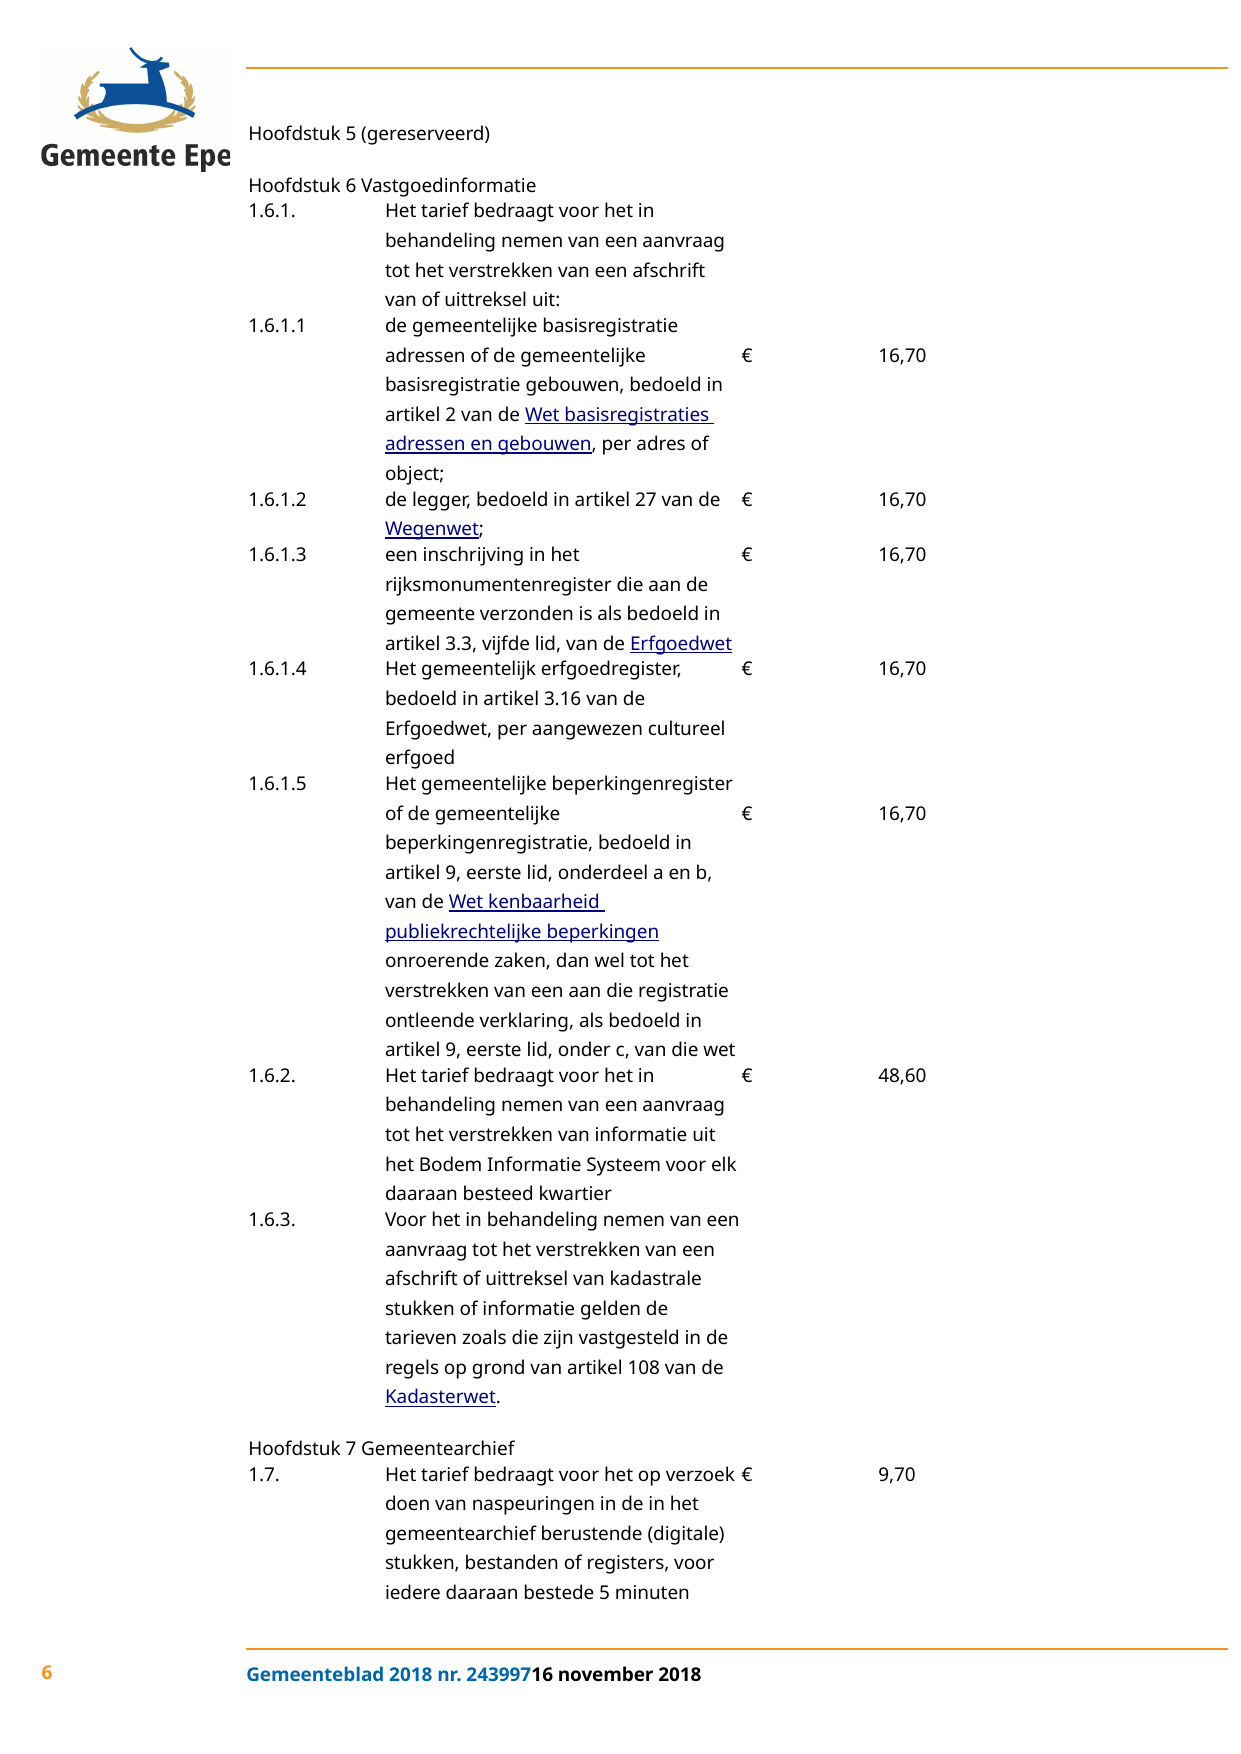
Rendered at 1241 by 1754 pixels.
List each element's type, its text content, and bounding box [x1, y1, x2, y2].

table_cell Hoofdstuk 7 Gemeentearchief [248, 1435, 1015, 1461]
table_cell [248, 1409, 385, 1435]
table_cell € [741, 656, 878, 770]
table_cell 1.6.1.2 [248, 486, 385, 541]
table_cell 1.7. [248, 1461, 385, 1605]
table_cell een inschrijving in het rijksmonumentenregister die aan de gemeente verzonden is als bedoeld in artikel 3.3, vijfde lid, van de Erfgoedwet [385, 541, 741, 656]
table_cell € [741, 1062, 878, 1206]
table_cell de legger, bedoeld in artikel 27 van de Wegenwet; [385, 486, 741, 541]
table_cell [741, 1206, 878, 1409]
table_cell 9,70 [878, 1461, 1015, 1605]
table_cell 1.6.1.1 [248, 312, 385, 486]
table_cell Het gemeentelijke beperkingenregister of de gemeentelijke beperkingenregistratie, bedoeld in artikel 9, eerste lid, onderdeel a en b, van de Wet kenbaarheid publiekrechtelijke beperkingen onroerende zaken, dan wel tot het verstrekken van een aan die registratie ontleende verklaring, als bedoeld in artikel 9, eerste lid, onder c, van die wet [385, 770, 741, 1062]
table_cell 1.6.1.3 [248, 541, 385, 656]
table_cell Het tarief bedraagt voor het in behandeling nemen van een aanvraag tot het verstrekken van een afschrift van of uittreksel uit: [385, 198, 741, 312]
table_cell 16,70 [878, 770, 1015, 1062]
table_cell [385, 1409, 741, 1435]
table_cell [385, 95, 741, 121]
table_cell [878, 198, 1015, 312]
table_cell 16,70 [878, 486, 1015, 541]
table_cell Het tarief bedraagt voor het in behandeling nemen van een aanvraag tot het verstrekken van informatie uit het Bodem Informatie Systeem voor elk daaraan besteed kwartier [385, 1062, 741, 1206]
table_cell [741, 146, 878, 172]
table_cell Het tarief bedraagt voor het op verzoek doen van naspeuringen in de in het gemeentearchief berustende (digitale) stukken, bestanden of registers, voor iedere daaraan bestede 5 minuten [385, 1461, 741, 1605]
table_cell € [741, 486, 878, 541]
table_cell 1.6.1. [248, 198, 385, 312]
table_cell [878, 1409, 1015, 1435]
table_cell € [741, 312, 878, 486]
table_cell Hoofdstuk 5 (gereserveerd) [248, 121, 1015, 146]
table_cell [741, 198, 878, 312]
table_cell [248, 146, 385, 172]
table_cell [878, 1206, 1015, 1409]
picture [41, 47, 231, 172]
table_cell [741, 95, 878, 121]
table_cell 16,70 [878, 312, 1015, 486]
table_cell [385, 146, 741, 172]
table_cell 16,70 [878, 656, 1015, 770]
table_cell de gemeentelijke basisregistratie adressen of de gemeentelijke basisregistratie gebouwen, bedoeld in artikel 2 van de Wet basisregistraties adressen en gebouwen, per adres of object; [385, 312, 741, 486]
table_cell [878, 146, 1015, 172]
table_cell [741, 1409, 878, 1435]
table_cell € [741, 541, 878, 656]
table_cell 1.6.3. [248, 1206, 385, 1409]
table_cell 1.6.1.5 [248, 770, 385, 1062]
table_cell 48,60 [878, 1062, 1015, 1206]
table_cell € [741, 1461, 878, 1605]
table_cell Hoofdstuk 6 Vastgoedinformatie [248, 172, 1015, 198]
table_cell [248, 95, 385, 121]
table_cell 1.6.2. [248, 1062, 385, 1206]
table_cell € [741, 770, 878, 1062]
table_cell Het gemeentelijk erfgoedregister, bedoeld in artikel 3.16 van de Erfgoedwet, per aangewezen cultureel erfgoed [385, 656, 741, 770]
table_cell Voor het in behandeling nemen van een aanvraag tot het verstrekken van een afschrift of uittreksel van kadastrale stukken of informatie gelden de tarieven zoals die zijn vastgesteld in de regels op grond van artikel 108 van de Kadasterwet. [385, 1206, 741, 1409]
table_cell 16,70 [878, 541, 1015, 656]
table_cell [878, 95, 1015, 121]
table_cell 1.6.1.4 [248, 656, 385, 770]
